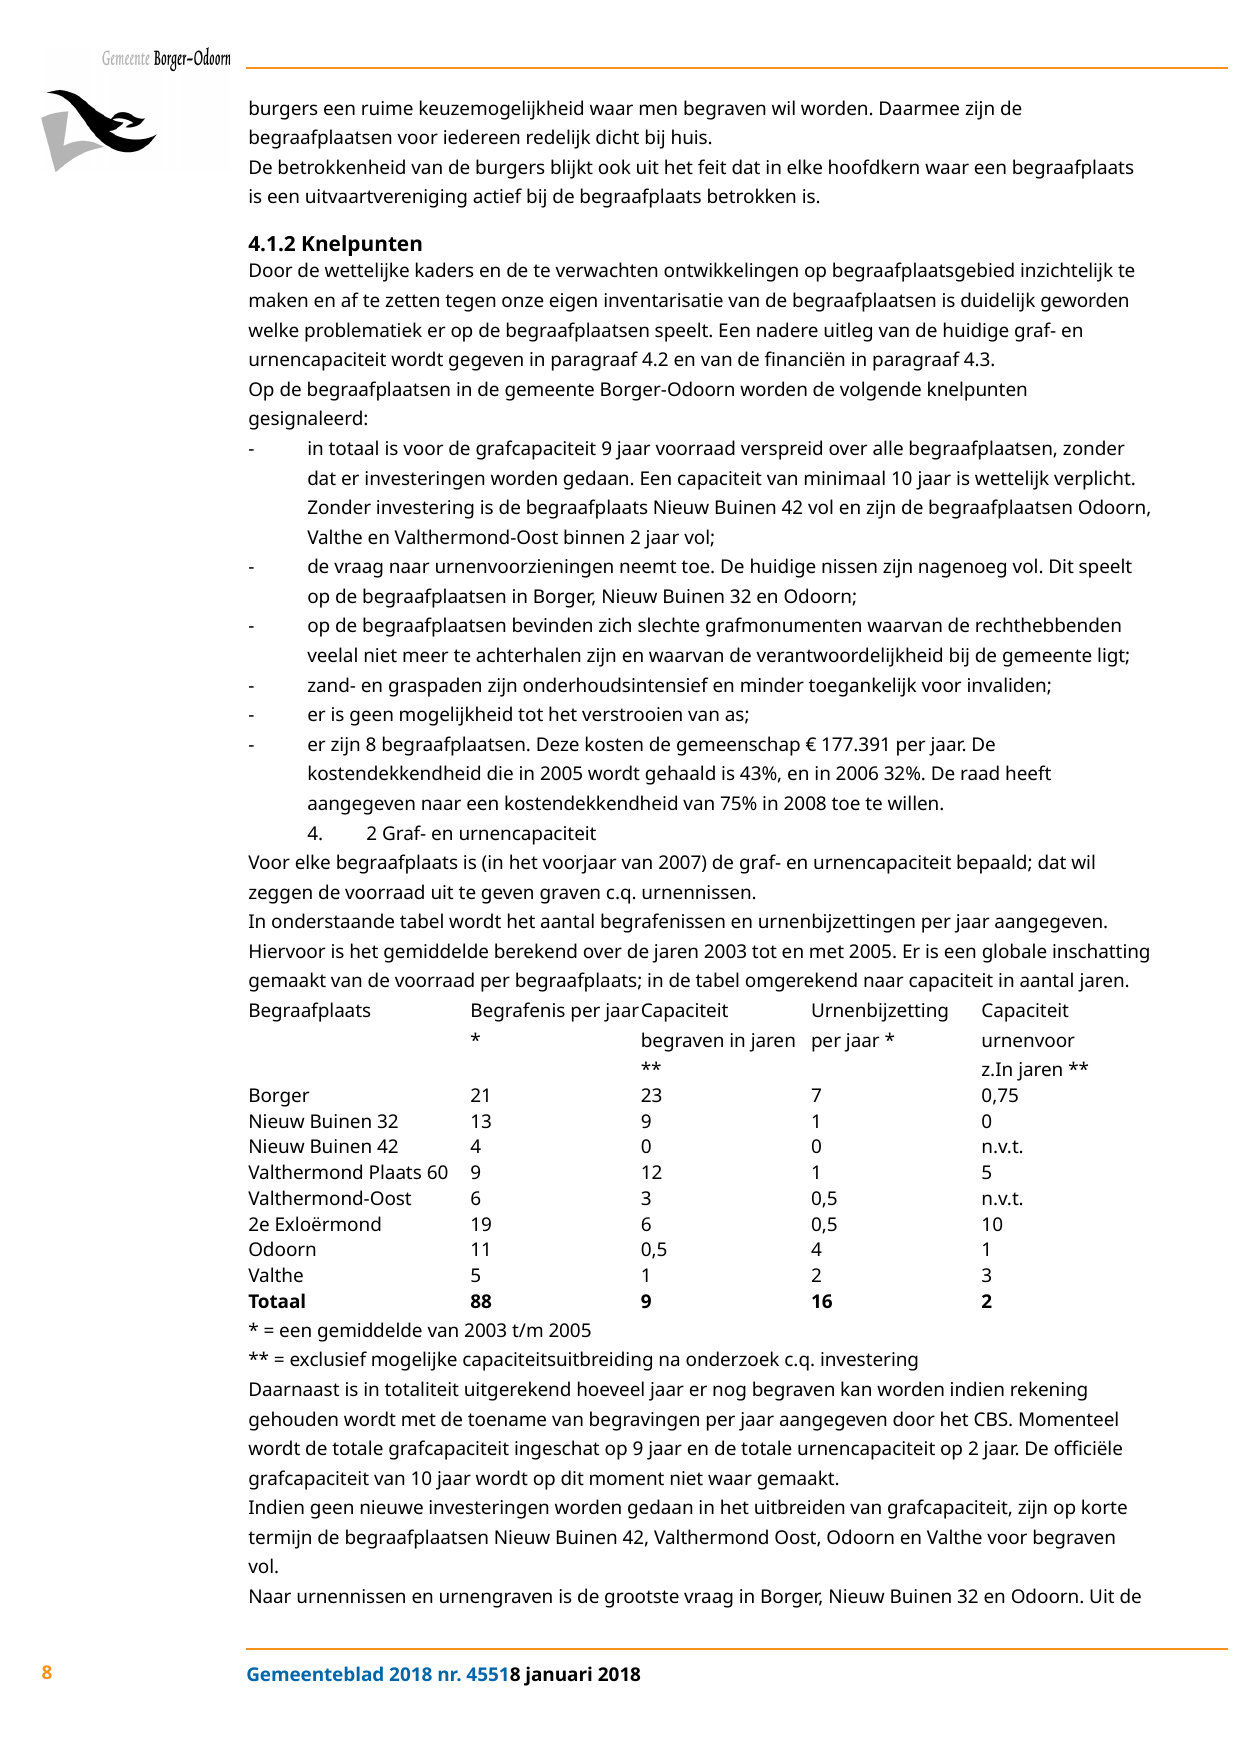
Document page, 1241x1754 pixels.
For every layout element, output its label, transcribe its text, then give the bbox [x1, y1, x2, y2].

picture [41, 47, 231, 172]
table_header Capaciteit begraven in jaren ** [641, 997, 811, 1082]
table_cell 9 [641, 1288, 811, 1314]
table_cell 12 [641, 1159, 811, 1185]
table_cell 5 [981, 1159, 1152, 1185]
text 4.1.2 Knelpunten [248, 229, 1152, 258]
table_cell 7 [811, 1082, 981, 1108]
table_cell 1 [811, 1159, 981, 1185]
table_cell 5 [470, 1262, 641, 1288]
table_cell 19 [470, 1211, 641, 1237]
table_cell 88 [470, 1288, 641, 1314]
text Voor elke begraafplaats is (in het voorjaar van 2007) de graf- en urnencapaciteit bepaald; dat wil zeggen de voorraad uit te geven graven c.q. urnennissen. [248, 849, 1152, 904]
table_cell 9 [641, 1108, 811, 1134]
table_cell 2 [981, 1288, 1152, 1314]
table_cell 23 [641, 1082, 811, 1108]
text Door de wettelijke kaders en de te verwachten ontwikkelingen op begraafplaatsgebied inzichtelijk te maken en af te zetten tegen onze eigen inventarisatie van de begraafplaatsen is duidelijk geworden welke problematiek er op de begraafplaatsen speelt. Een nadere uitleg van de huidige graf- en urnencapaciteit wordt gegeven in paragraaf 4.2 en van de financiën in paragraaf 4.3. [248, 258, 1152, 372]
table_cell 6 [641, 1211, 811, 1237]
table_header Urnenbijzetting per jaar * [811, 997, 981, 1082]
table_cell 4 [470, 1134, 641, 1159]
table_cell n.v.t. [981, 1134, 1152, 1159]
table_cell 0,75 [981, 1082, 1152, 1108]
table_cell 9 [470, 1159, 641, 1185]
table_cell 6 [470, 1185, 641, 1211]
list er zijn 8 begraafplaatsen. Deze kosten de gemeenschap € 177.391 per jaar. De kostendekkendheid die in 2005 wordt gehaald is 43%, en in 2006 32%. De raad heeft aangegeven naar een kostendekkendheid van 75% in 2008 toe te willen. [248, 731, 1152, 816]
table_cell 11 [470, 1237, 641, 1262]
table_cell Nieuw Buinen 32 [248, 1108, 470, 1134]
table_cell 1 [981, 1237, 1152, 1262]
list zand- en graspaden zijn onderhoudsintensief en minder toegankelijk voor invaliden; [248, 672, 1152, 697]
table_header Begraafplaats [248, 997, 470, 1082]
table_cell Nieuw Buinen 42 [248, 1134, 470, 1159]
table_header Begrafenis per jaar * [470, 997, 641, 1082]
text Indien geen nieuwe investeringen worden gedaan in het uitbreiden van grafcapaciteit, zijn op korte termijn de begraafplaatsen Nieuw Buinen 42, Valthermond Oost, Odoorn en Valthe voor begraven vol. [248, 1494, 1152, 1579]
text Op de begraafplaatsen in de gemeente Borger-Odoorn worden de volgende knelpunten gesignaleerd: [248, 376, 1152, 431]
table_cell 3 [981, 1262, 1152, 1288]
text Daarnaast is in totaliteit uitgerekend hoeveel jaar er nog begraven kan worden indien rekening gehouden wordt met de toename van begravingen per jaar aangegeven door het CBS. Momenteel wordt de totale grafcapaciteit ingeschat op 9 jaar en de totale urnencapaciteit op 2 jaar. De officiële grafcapaciteit van 10 jaar wordt op dit moment niet waar gemaakt. [248, 1376, 1152, 1491]
list op de begraafplaatsen bevinden zich slechte grafmonumenten waarvan de rechthebbenden veelal niet meer te achterhalen zijn en waarvan de verantwoordelijkheid bij de gemeente ligt; [248, 613, 1152, 668]
table_cell Odoorn [248, 1237, 470, 1262]
text De betrokkenheid van de burgers blijkt ook uit het feit dat in elke hoofdkern waar een begraafplaats is een uitvaartvereniging actief bij de begraafplaats betrokken is. [248, 154, 1152, 209]
text burgers een ruime keuzemogelijkheid waar men begraven wil worden. Daarmee zijn de begraafplaatsen voor iedereen redelijk dicht bij huis. [248, 95, 1152, 150]
table_cell 4 [811, 1237, 981, 1262]
table_cell 13 [470, 1108, 641, 1134]
table_header Capaciteit urnenvoor z.In jaren ** [981, 997, 1152, 1082]
table_cell 0,5 [811, 1185, 981, 1211]
text * = een gemiddelde van 2003 t/m 2005 [248, 1317, 1152, 1343]
text In onderstaande tabel wordt het aantal begrafenissen en urnenbijzettingen per jaar aangegeven. Hiervoor is het gemiddelde berekend over de jaren 2003 tot en met 2005. Er is een globale inschatting gemaakt van de voorraad per begraafplaats; in de tabel omgerekend naar capaciteit in aantal jaren. [248, 908, 1152, 993]
text ** = exclusief mogelijke capaciteitsuitbreiding na onderzoek c.q. investering [248, 1347, 1152, 1372]
table_cell 2 [811, 1262, 981, 1288]
table_cell n.v.t. [981, 1185, 1152, 1211]
table_cell 1 [811, 1108, 981, 1134]
list er is geen mogelijkheid tot het verstrooien van as; [248, 701, 1152, 727]
table_cell 21 [470, 1082, 641, 1108]
table_cell Valthermond Plaats 60 [248, 1159, 470, 1185]
table_cell 0,5 [641, 1237, 811, 1262]
table_cell Totaal [248, 1288, 470, 1314]
list in totaal is voor de grafcapaciteit 9 jaar voorraad verspreid over alle begraafplaatsen, zonder dat er investeringen worden gedaan. Een capaciteit van minimaal 10 jaar is wettelijk verplicht. Zonder investering is de begraafplaats Nieuw Buinen 42 vol en zijn de begraafplaatsen Odoorn, Valthe en Valthermond-Oost binnen 2 jaar vol; [248, 435, 1152, 549]
table_cell 3 [641, 1185, 811, 1211]
table_cell 1 [641, 1262, 811, 1288]
list 2 Graf- en urnencapaciteit [307, 820, 1152, 845]
list de vraag naar urnenvoorzieningen neemt toe. De huidige nissen zijn nagenoeg vol. Dit speelt op de begraafplaatsen in Borger, Nieuw Buinen 32 en Odoorn; [248, 553, 1152, 609]
table_cell 0 [811, 1134, 981, 1159]
table_cell Valthermond-Oost [248, 1185, 470, 1211]
table_cell Borger [248, 1082, 470, 1108]
table_cell 0 [981, 1108, 1152, 1134]
text Naar urnennissen en urnengraven is de grootste vraag in Borger, Nieuw Buinen 32 en Odoorn. Uit de [248, 1583, 1152, 1609]
table_cell 16 [811, 1288, 981, 1314]
table_cell Valthe [248, 1262, 470, 1288]
table_cell 10 [981, 1211, 1152, 1237]
table_cell 0,5 [811, 1211, 981, 1237]
table_cell 2e Exloërmond [248, 1211, 470, 1237]
table_cell 0 [641, 1134, 811, 1159]
